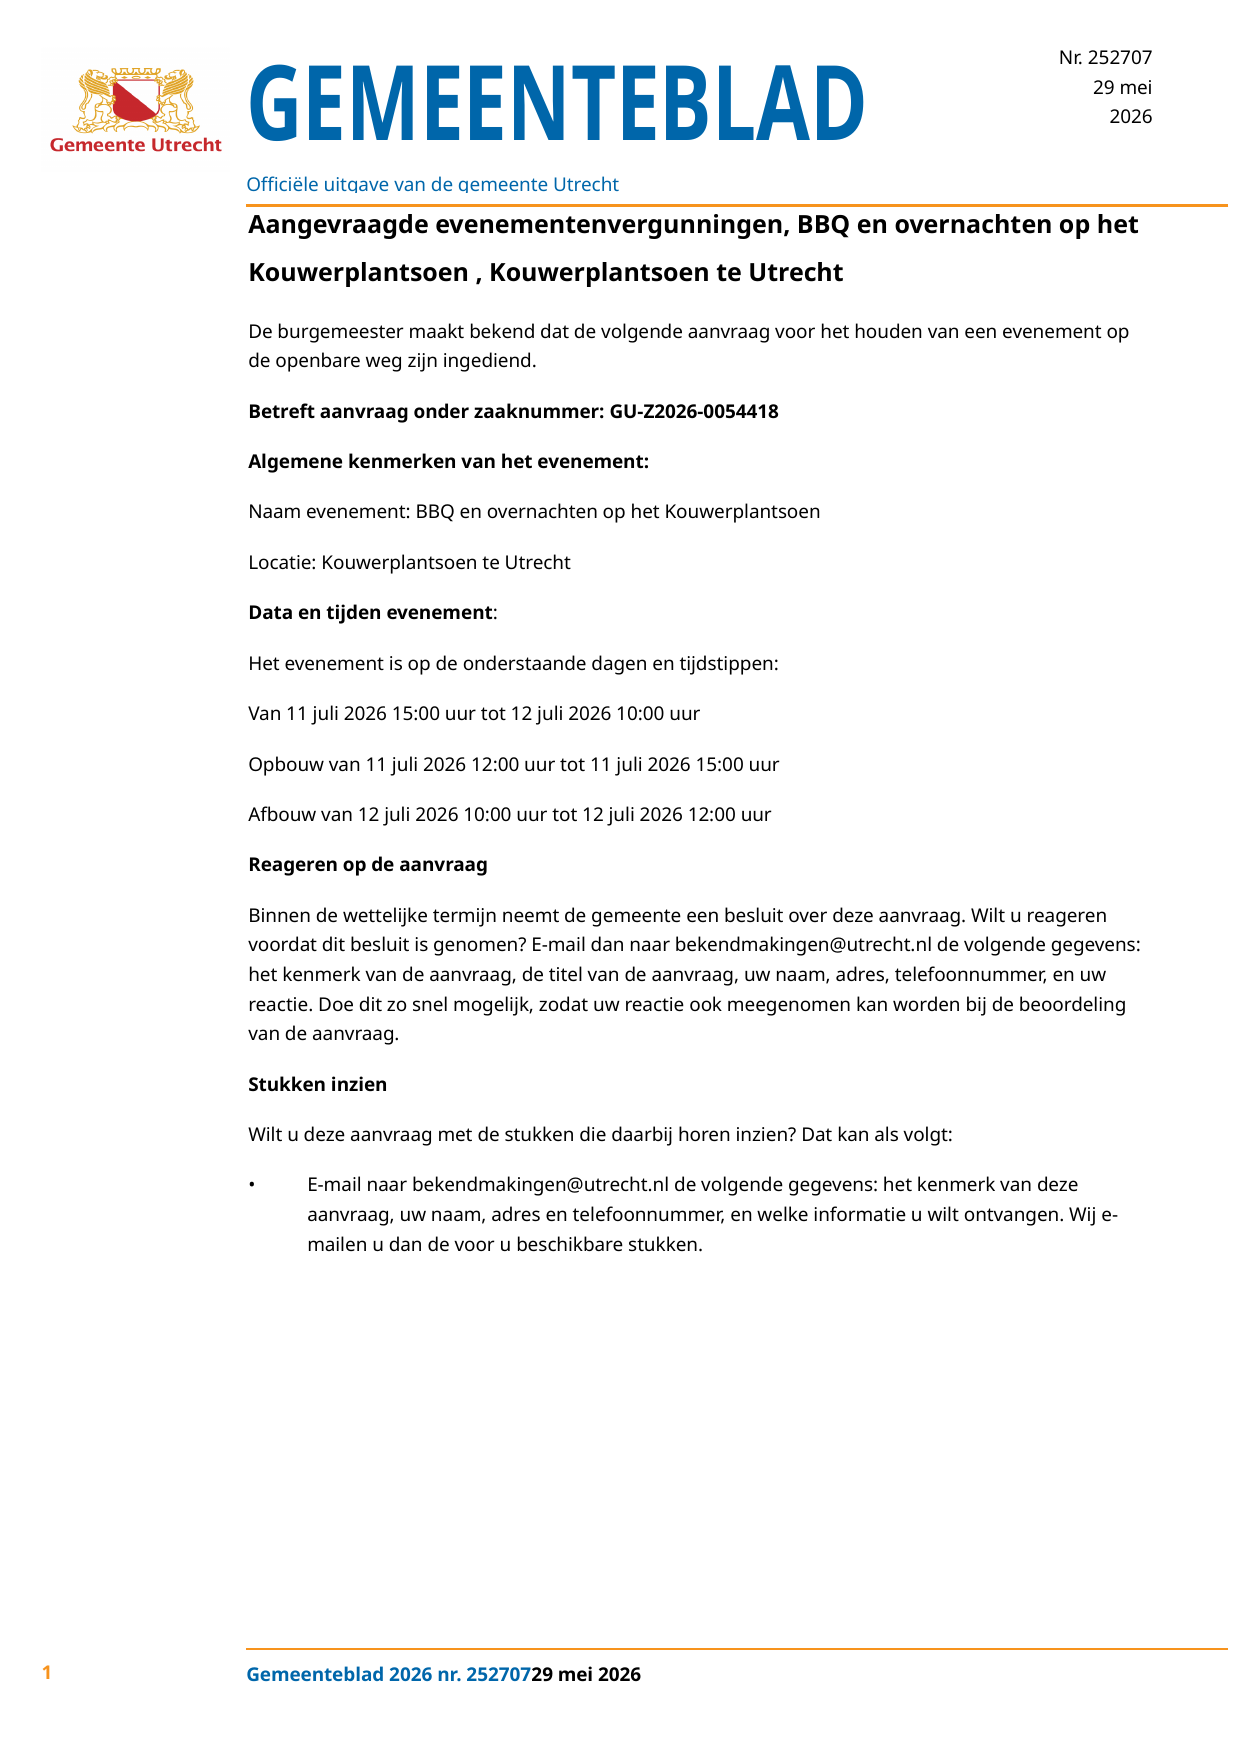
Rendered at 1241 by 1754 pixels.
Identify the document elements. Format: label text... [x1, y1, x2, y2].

text Het evenement is op de onderstaande dagen en tijdstippen: [248, 650, 1152, 676]
picture [41, 47, 231, 172]
text Stukken inzien [248, 1071, 1152, 1097]
text Reageren op de aanvraag [248, 852, 1152, 877]
text Opbouw van 11 juli 2026 12:00 uur tot 11 juli 2026 15:00 uur [248, 751, 1152, 777]
text Locatie: Kouwerplantsoen te Utrecht [248, 549, 1152, 575]
text Binnen de wettelijke termijn neemt de gemeente een besluit over deze aanvraag. Wilt u reageren voordat dit besluit is genomen? E-mail dan naar bekendmakingen@utrecht.nl de volgende gegevens: het kenmerk van de aanvraag, de titel van de aanvraag, uw naam, adres, telefoonnummer, en uw reactie. Doe dit zo snel mogelijk, zodat uw reactie ook meegenomen kan worden bij de beoordeling van de aanvraag. [248, 902, 1152, 1046]
text Algemene kenmerken van het evenement: [248, 448, 1152, 474]
text Data en tijden evenement: [248, 599, 1152, 625]
list E-mail naar bekendmakingen@utrecht.nl de volgende gegevens: het kenmerk van deze aanvraag, uw naam, adres en telefoonnummer, en welke informatie u wilt ontvangen. Wij e-mailen u dan de voor u beschikbare stukken. [248, 1172, 1152, 1257]
text Naam evenement: BBQ en overnachten op het Kouwerplantsoen [248, 499, 1152, 524]
text Wilt u deze aanvraag met de stukken die daarbij horen inzien? Dat kan als volgt: [248, 1121, 1152, 1147]
text De burgemeester maakt bekend dat de volgende aanvraag voor het houden van een evenement op de openbare weg zijn ingediend. [248, 318, 1152, 373]
text Aangevraagde evenementenvergunningen, BBQ en overnachten op het Kouwerplantsoen , Kouwerplantsoen te Utrecht [248, 207, 1152, 288]
text Betreft aanvraag onder zaaknummer: GU-Z2026-0054418 [248, 398, 1152, 424]
text Afbouw van 12 juli 2026 10:00 uur tot 12 juli 2026 12:00 uur [248, 801, 1152, 827]
text Van 11 juli 2026 15:00 uur tot 12 juli 2026 10:00 uur [248, 700, 1152, 726]
